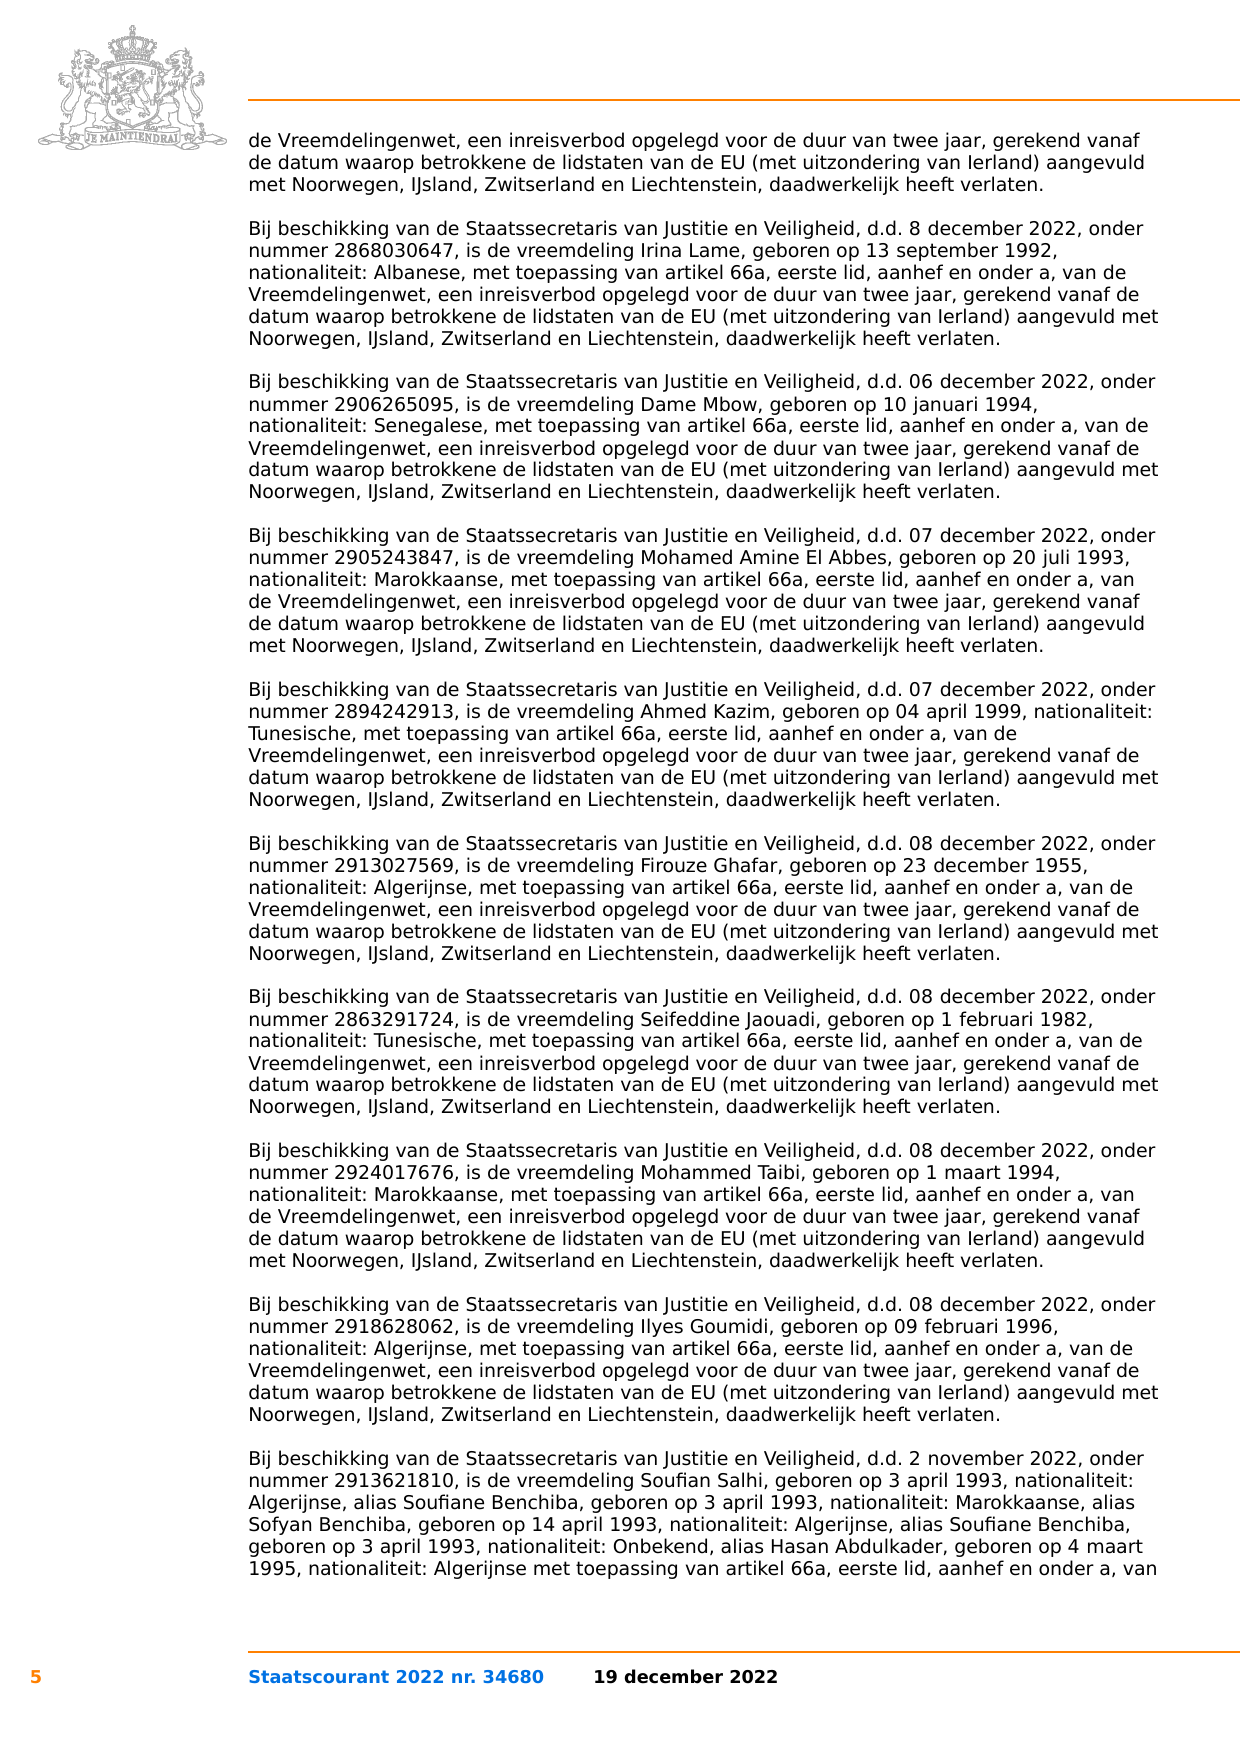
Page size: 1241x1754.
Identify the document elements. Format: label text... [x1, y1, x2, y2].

text Bij beschikking van de Staatssecretaris van Justitie en Veiligheid, d.d. 08 december 2022, onder nummer 2863291724, is de vreemdeling Seifeddine Jaouadi, geboren op 1 februari 1982, nationaliteit: Tunesische, met toepassing van artikel 66a, eerste lid, aanhef en onder a, van de Vreemdelingenwet, een inreisverbod opgelegd voor de duur van twee jaar, gerekend vanaf de datum waarop betrokkene de lidstaten van de EU (met uitzondering van Ierland) aangevuld met Noorwegen, IJsland, Zwitserland en Liechtenstein, daadwerkelijk heeft verlaten. [248, 986, 1163, 1118]
text de Vreemdelingenwet, een inreisverbod opgelegd voor de duur van twee jaar, gerekend vanaf de datum waarop betrokkene de lidstaten van de EU (met uitzondering van Ierland) aangevuld met Noorwegen, IJsland, Zwitserland en Liechtenstein, daadwerkelijk heeft verlaten. [248, 130, 1163, 196]
text Bij beschikking van de Staatssecretaris van Justitie en Veiligheid, d.d. 07 december 2022, onder nummer 2905243847, is de vreemdeling Mohamed Amine El Abbes, geboren op 20 juli 1993, nationaliteit: Marokkaanse, met toepassing van artikel 66a, eerste lid, aanhef en onder a, van de Vreemdelingenwet, een inreisverbod opgelegd voor de duur van twee jaar, gerekend vanaf de datum waarop betrokkene de lidstaten van de EU (met uitzondering van Ierland) aangevuld met Noorwegen, IJsland, Zwitserland en Liechtenstein, daadwerkelijk heeft verlaten. [248, 525, 1163, 657]
text Bij beschikking van de Staatssecretaris van Justitie en Veiligheid, d.d. 2 november 2022, onder nummer 2913621810, is de vreemdeling Soufian Salhi, geboren op 3 april 1993, nationaliteit: Algerijnse, alias Soufiane Benchiba, geboren op 3 april 1993, nationaliteit: Marokkaanse, alias Sofyan Benchiba, geboren op 14 april 1993, nationaliteit: Algerijnse, alias Soufiane Benchiba, geboren op 3 april 1993, nationaliteit: Onbekend, alias Hasan Abdulkader, geboren op 4 maart 1995, nationaliteit: Algerijnse met toepassing van artikel 66a, eerste lid, aanhef en onder a, van [248, 1448, 1163, 1579]
text Bij beschikking van de Staatssecretaris van Justitie en Veiligheid, d.d. 08 december 2022, onder nummer 2924017676, is de vreemdeling Mohammed Taibi, geboren op 1 maart 1994, nationaliteit: Marokkaanse, met toepassing van artikel 66a, eerste lid, aanhef en onder a, van de Vreemdelingenwet, een inreisverbod opgelegd voor de duur van twee jaar, gerekend vanaf de datum waarop betrokkene de lidstaten van de EU (met uitzondering van Ierland) aangevuld met Noorwegen, IJsland, Zwitserland en Liechtenstein, daadwerkelijk heeft verlaten. [248, 1140, 1163, 1272]
text Bij beschikking van de Staatssecretaris van Justitie en Veiligheid, d.d. 8 december 2022, onder nummer 2868030647, is de vreemdeling Irina Lame, geboren op 13 september 1992, nationaliteit: Albanese, met toepassing van artikel 66a, eerste lid, aanhef en onder a, van de Vreemdelingenwet, een inreisverbod opgelegd voor de duur van twee jaar, gerekend vanaf de datum waarop betrokkene de lidstaten van de EU (met uitzondering van Ierland) aangevuld met Noorwegen, IJsland, Zwitserland en Liechtenstein, daadwerkelijk heeft verlaten. [248, 218, 1163, 349]
text Bij beschikking van de Staatssecretaris van Justitie en Veiligheid, d.d. 07 december 2022, onder nummer 2894242913, is de vreemdeling Ahmed Kazim, geboren op 04 april 1999, nationaliteit: Tunesische, met toepassing van artikel 66a, eerste lid, aanhef en onder a, van de Vreemdelingenwet, een inreisverbod opgelegd voor de duur van twee jaar, gerekend vanaf de datum waarop betrokkene de lidstaten van de EU (met uitzondering van Ierland) aangevuld met Noorwegen, IJsland, Zwitserland en Liechtenstein, daadwerkelijk heeft verlaten. [248, 679, 1163, 811]
text Bij beschikking van de Staatssecretaris van Justitie en Veiligheid, d.d. 08 december 2022, onder nummer 2913027569, is de vreemdeling Firouze Ghafar, geboren op 23 december 1955, nationaliteit: Algerijnse, met toepassing van artikel 66a, eerste lid, aanhef en onder a, van de Vreemdelingenwet, een inreisverbod opgelegd voor de duur van twee jaar, gerekend vanaf de datum waarop betrokkene de lidstaten van de EU (met uitzondering van Ierland) aangevuld met Noorwegen, IJsland, Zwitserland en Liechtenstein, daadwerkelijk heeft verlaten. [248, 833, 1163, 964]
picture [38, 25, 227, 150]
text Bij beschikking van de Staatssecretaris van Justitie en Veiligheid, d.d. 06 december 2022, onder nummer 2906265095, is de vreemdeling Dame Mbow, geboren op 10 januari 1994, nationaliteit: Senegalese, met toepassing van artikel 66a, eerste lid, aanhef en onder a, van de Vreemdelingenwet, een inreisverbod opgelegd voor de duur van twee jaar, gerekend vanaf de datum waarop betrokkene de lidstaten van de EU (met uitzondering van Ierland) aangevuld met Noorwegen, IJsland, Zwitserland en Liechtenstein, daadwerkelijk heeft verlaten. [248, 371, 1163, 503]
text Bij beschikking van de Staatssecretaris van Justitie en Veiligheid, d.d. 08 december 2022, onder nummer 2918628062, is de vreemdeling Ilyes Goumidi, geboren op 09 februari 1996, nationaliteit: Algerijnse, met toepassing van artikel 66a, eerste lid, aanhef en onder a, van de Vreemdelingenwet, een inreisverbod opgelegd voor de duur van twee jaar, gerekend vanaf de datum waarop betrokkene de lidstaten van de EU (met uitzondering van Ierland) aangevuld met Noorwegen, IJsland, Zwitserland en Liechtenstein, daadwerkelijk heeft verlaten. [248, 1294, 1163, 1426]
